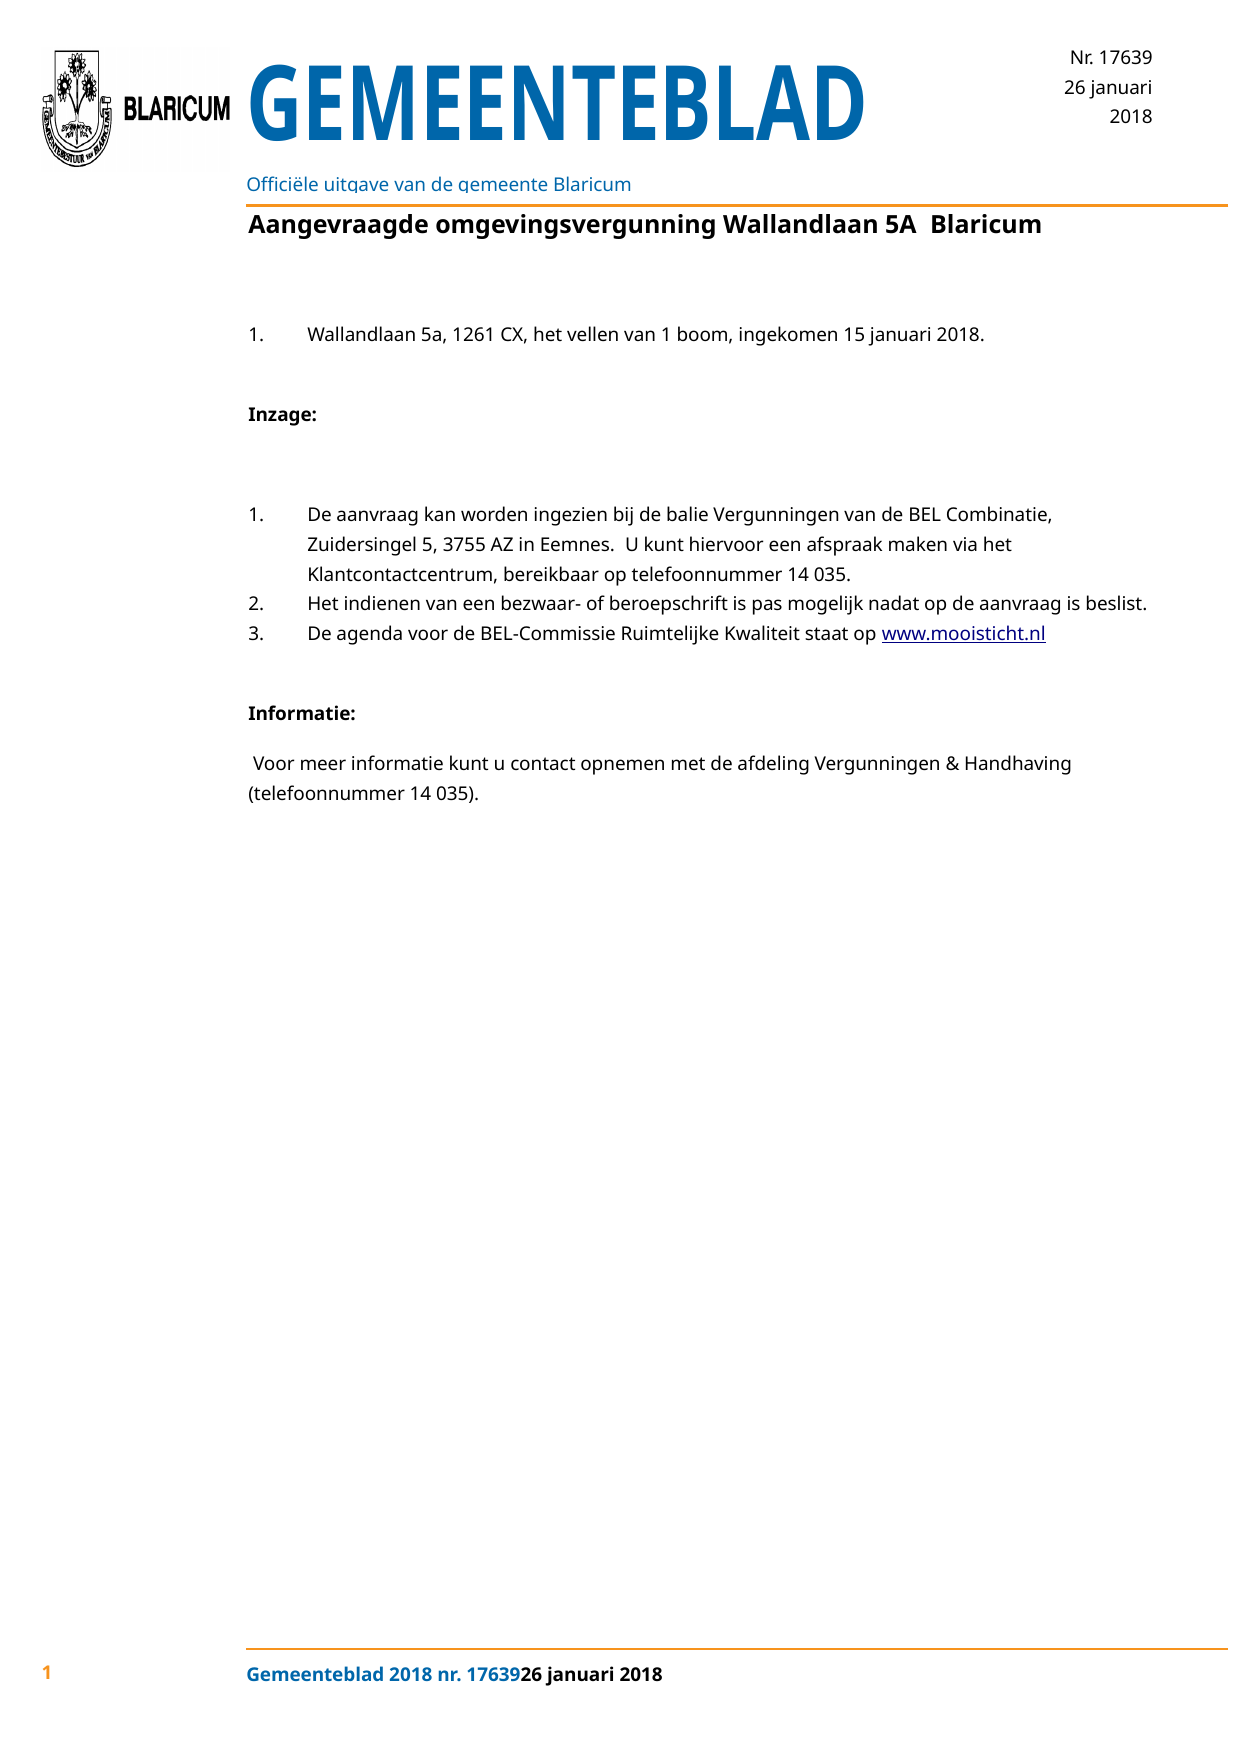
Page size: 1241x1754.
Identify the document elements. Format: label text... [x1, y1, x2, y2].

text Inzage: [248, 401, 1152, 426]
list De agenda voor de BEL-Commissie Ruimtelijke Kwaliteit staat op www.mooisticht.nl [248, 620, 1152, 646]
list Wallandlaan 5a, 1261 CX, het vellen van 1 boom, ingekomen 15 januari 2018. [248, 321, 1152, 346]
text Informatie: [248, 700, 1152, 726]
picture [41, 47, 231, 172]
text Aangevraagde omgevingsvergunning Wallandlaan 5A Blaricum [248, 207, 1152, 241]
list Het indienen van een bezwaar- of beroepschrift is pas mogelijk nadat op de aanvraag is beslist. [248, 590, 1152, 616]
text Voor meer informatie kunt u contact opnemen met de afdeling Vergunningen & Handhaving (telefoonnummer 14 035). [248, 750, 1152, 806]
list De aanvraag kan worden ingezien bij de balie Vergunningen van de BEL Combinatie, Zuidersingel 5, 3755 AZ in Eemnes. U kunt hiervoor een afspraak maken via het Klantcontactcentrum, bereikbaar op telefoonnummer 14 035. [248, 502, 1152, 586]
